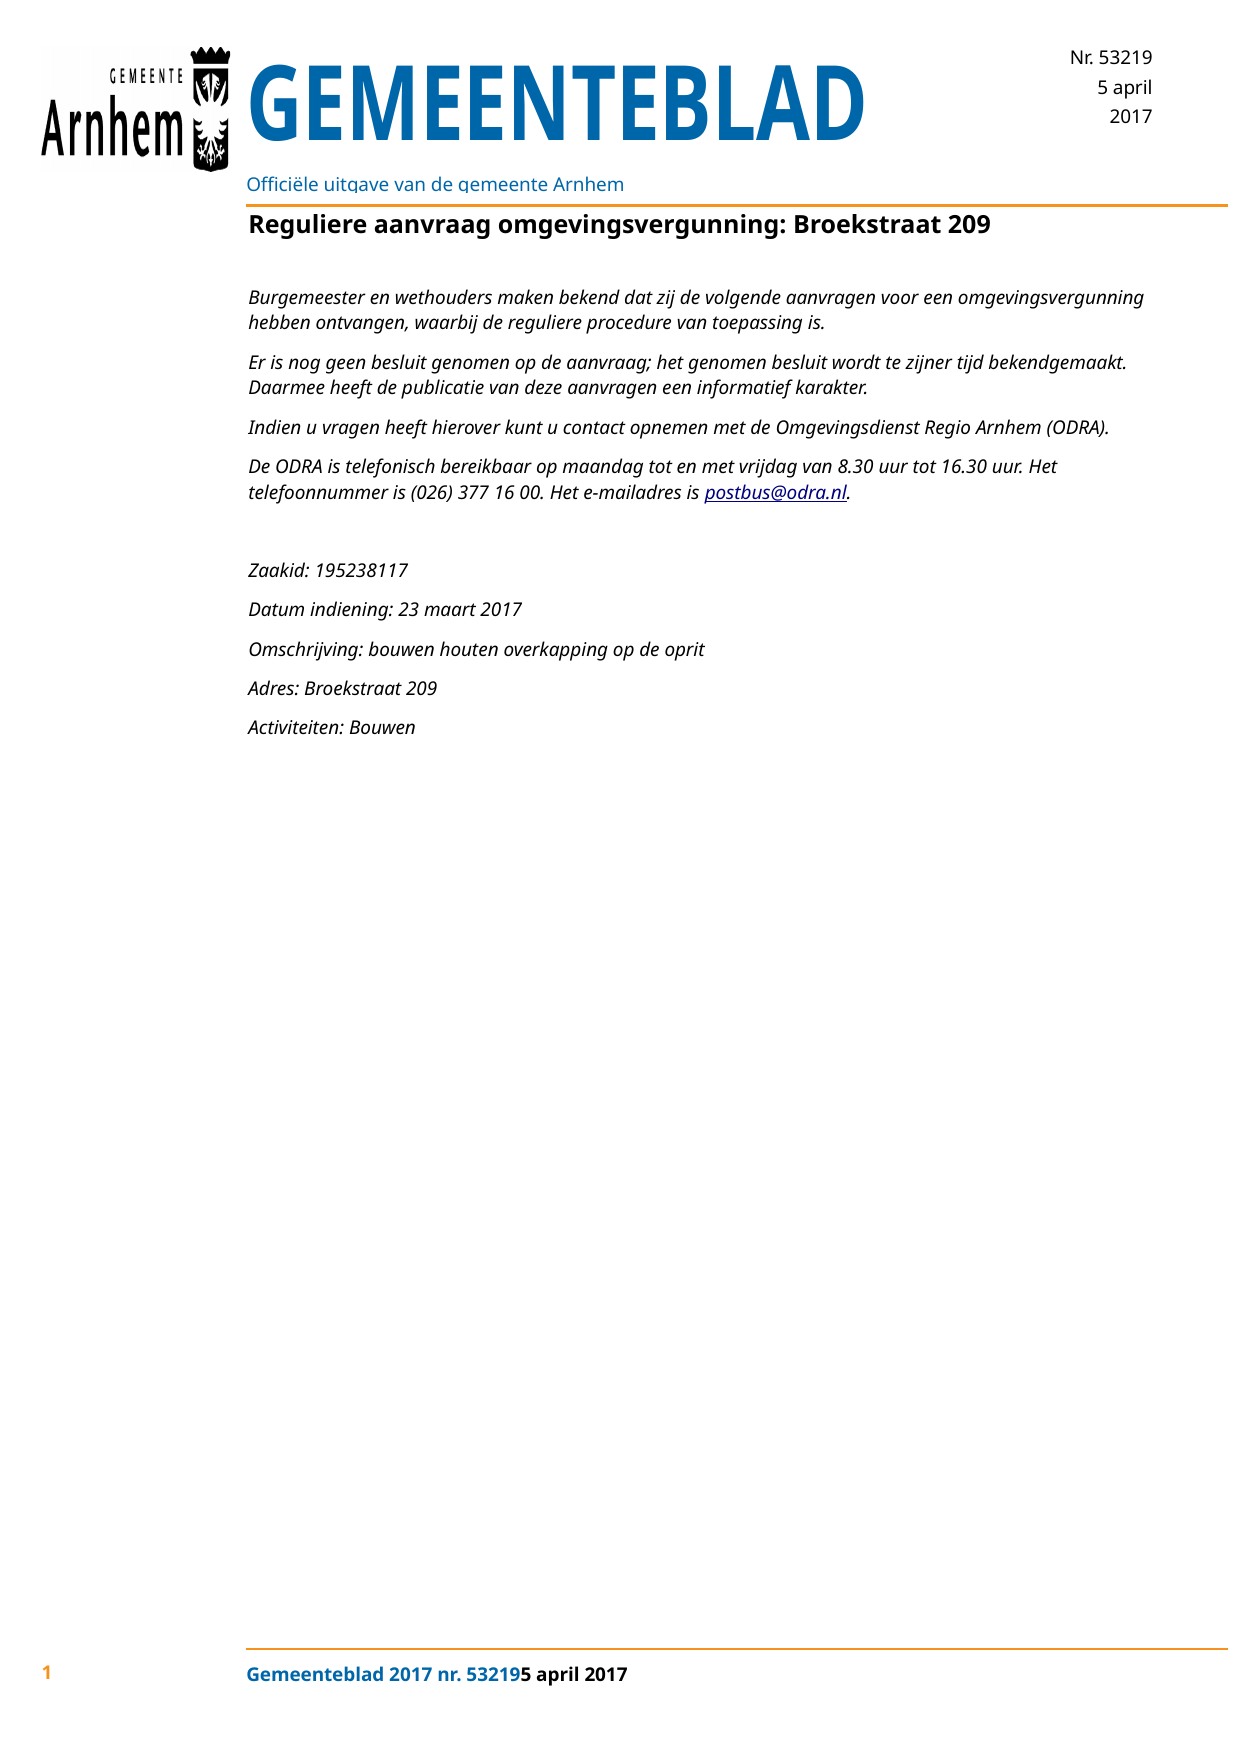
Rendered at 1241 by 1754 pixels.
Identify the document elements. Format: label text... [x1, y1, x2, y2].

text Reguliere aanvraag omgevingsvergunning: Broekstraat 209 [248, 207, 1152, 241]
text Adres: Broekstraat 209 [248, 675, 1152, 701]
text De ODRA is telefonisch bereikbaar op maandag tot en met vrijdag van 8.30 uur tot 16.30 uur. Het telefoonnummer is (026) 377 16 00. Het e-mailadres is postbus@odra.nl. [248, 453, 1152, 504]
picture [41, 47, 231, 172]
text Burgemeester en wethouders maken bekend dat zij de volgende aanvragen voor een omgevingsvergunning hebben ontvangen, waarbij de reguliere procedure van toepassing is. [248, 284, 1152, 335]
text Activiteiten: Bouwen [248, 714, 1152, 740]
text Omschrijving: bouwen houten overkapping op de oprit [248, 636, 1152, 662]
text Indien u vragen heeft hierover kunt u contact opnemen met de Omgevingsdienst Regio Arnhem (ODRA). [248, 414, 1152, 439]
text Zaakid: 195238117 [248, 557, 1152, 583]
text Datum indiening: 23 maart 2017 [248, 597, 1152, 622]
text Er is nog geen besluit genomen op de aanvraag; het genomen besluit wordt te zijner tijd bekendgemaakt. Daarmee heeft de publicatie van deze aanvragen een informatief karakter. [248, 349, 1152, 400]
